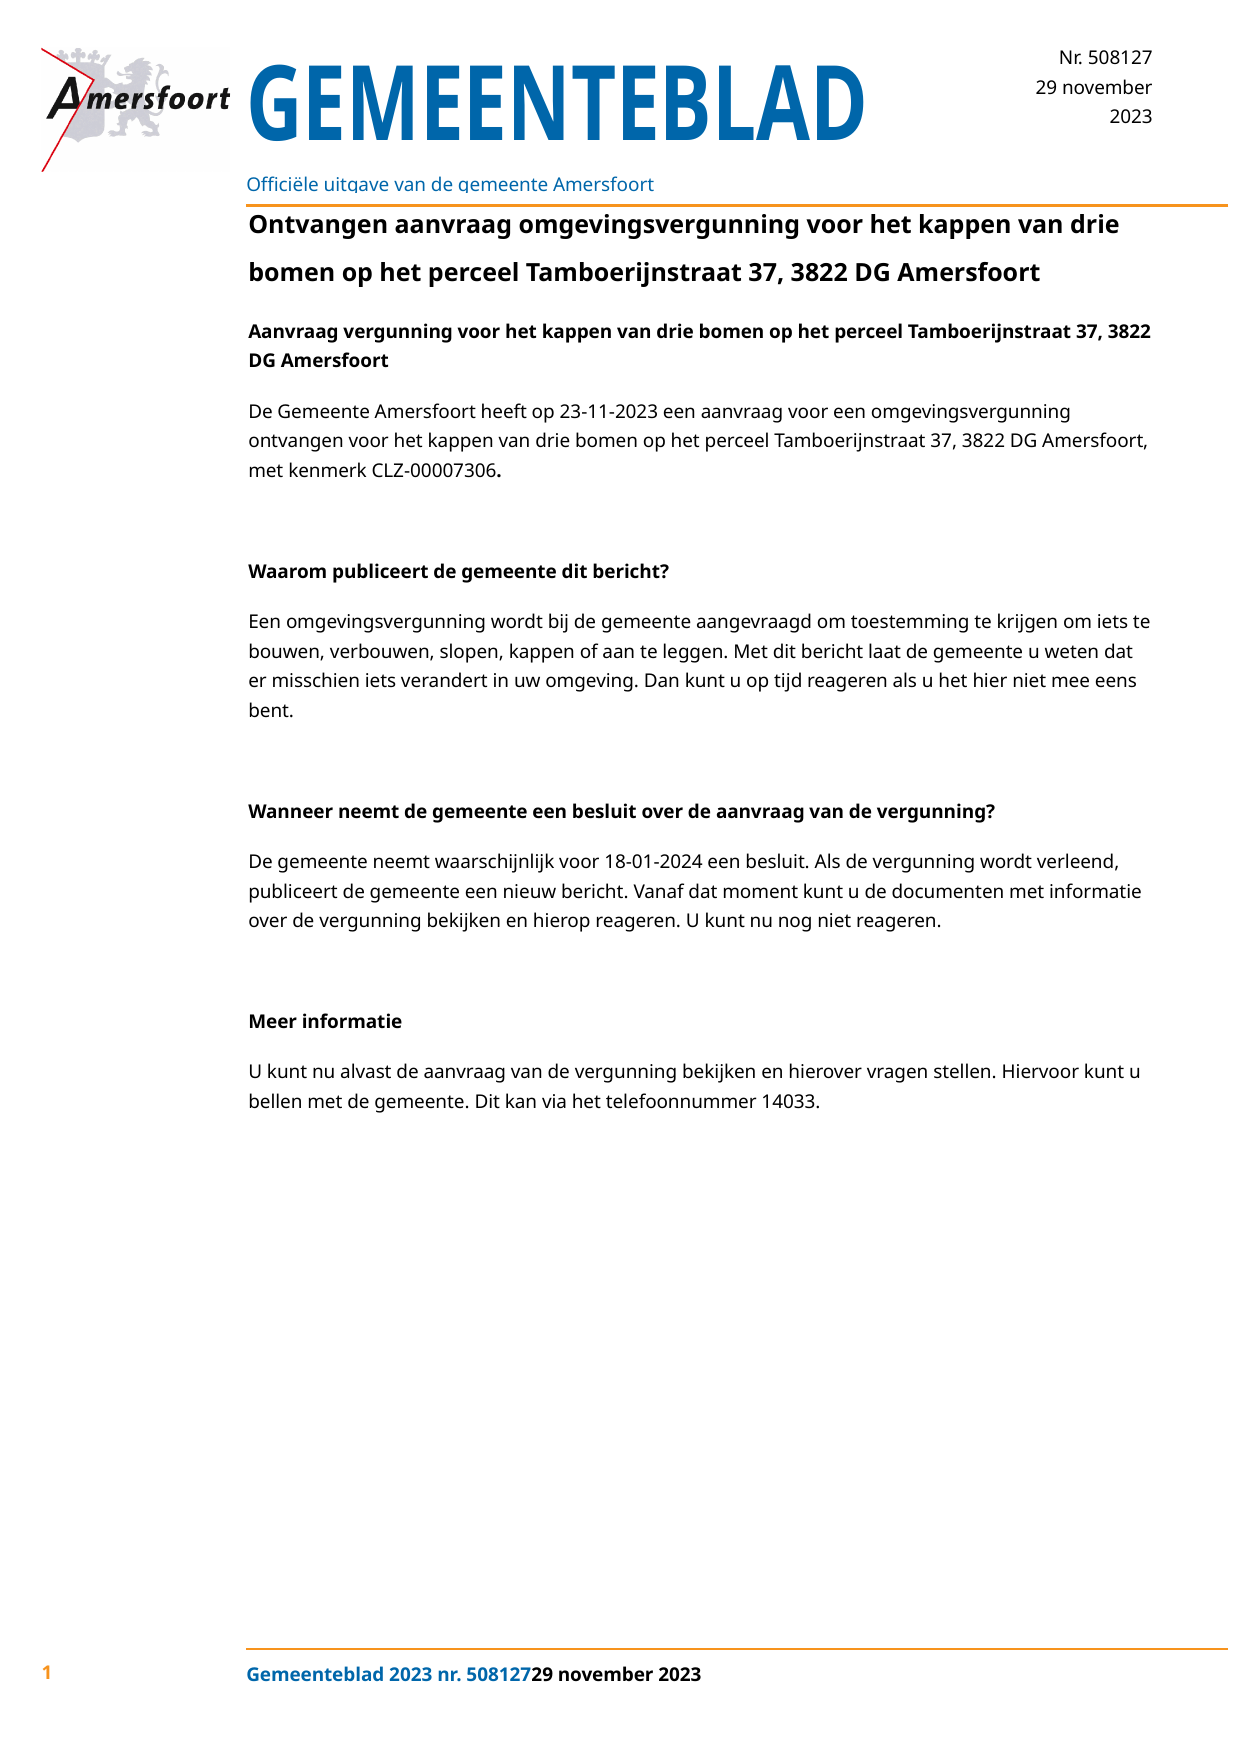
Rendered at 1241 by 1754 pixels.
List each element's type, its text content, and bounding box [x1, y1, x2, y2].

picture [41, 47, 231, 172]
text Wanneer neemt de gemeente een besluit over de aanvraag van de vergunning? [248, 798, 1152, 824]
text De gemeente neemt waarschijnlijk voor 18-01-2024 een besluit. Als de vergunning wordt verleend, publiceert de gemeente een nieuw bericht. Vanaf dat moment kunt u de documenten met informatie over de vergunning bekijken en hierop reageren. U kunt nu nog niet reageren. [248, 848, 1152, 933]
text Aanvraag vergunning voor het kappen van drie bomen op het perceel Tamboerijnstraat 37, 3822 DG Amersfoort [248, 318, 1152, 373]
text Meer informatie [248, 1008, 1152, 1034]
text U kunt nu alvast de aanvraag van de vergunning bekijken en hierover vragen stellen. Hiervoor kunt u bellen met de gemeente. Dit kan via het telefoonnummer 14033. [248, 1059, 1152, 1114]
text Ontvangen aanvraag omgevingsvergunning voor het kappen van drie bomen op het perceel Tamboerijnstraat 37, 3822 DG Amersfoort [248, 207, 1152, 288]
text Een omgevingsvergunning wordt bij de gemeente aangevraagd om toestemming te krijgen om iets te bouwen, verbouwen, slopen, kappen of aan te leggen. Met dit bericht laat de gemeente u weten dat er misschien iets verandert in uw omgeving. Dan kunt u op tijd reageren als u het hier niet mee eens bent. [248, 608, 1152, 723]
text Waarom publiceert de gemeente dit bericht? [248, 558, 1152, 584]
text De Gemeente Amersfoort heeft op 23-11-2023 een aanvraag voor een omgevingsvergunning ontvangen voor het kappen van drie bomen op het perceel Tamboerijnstraat 37, 3822 DG Amersfoort, met kenmerk CLZ-00007306. [248, 398, 1152, 483]
